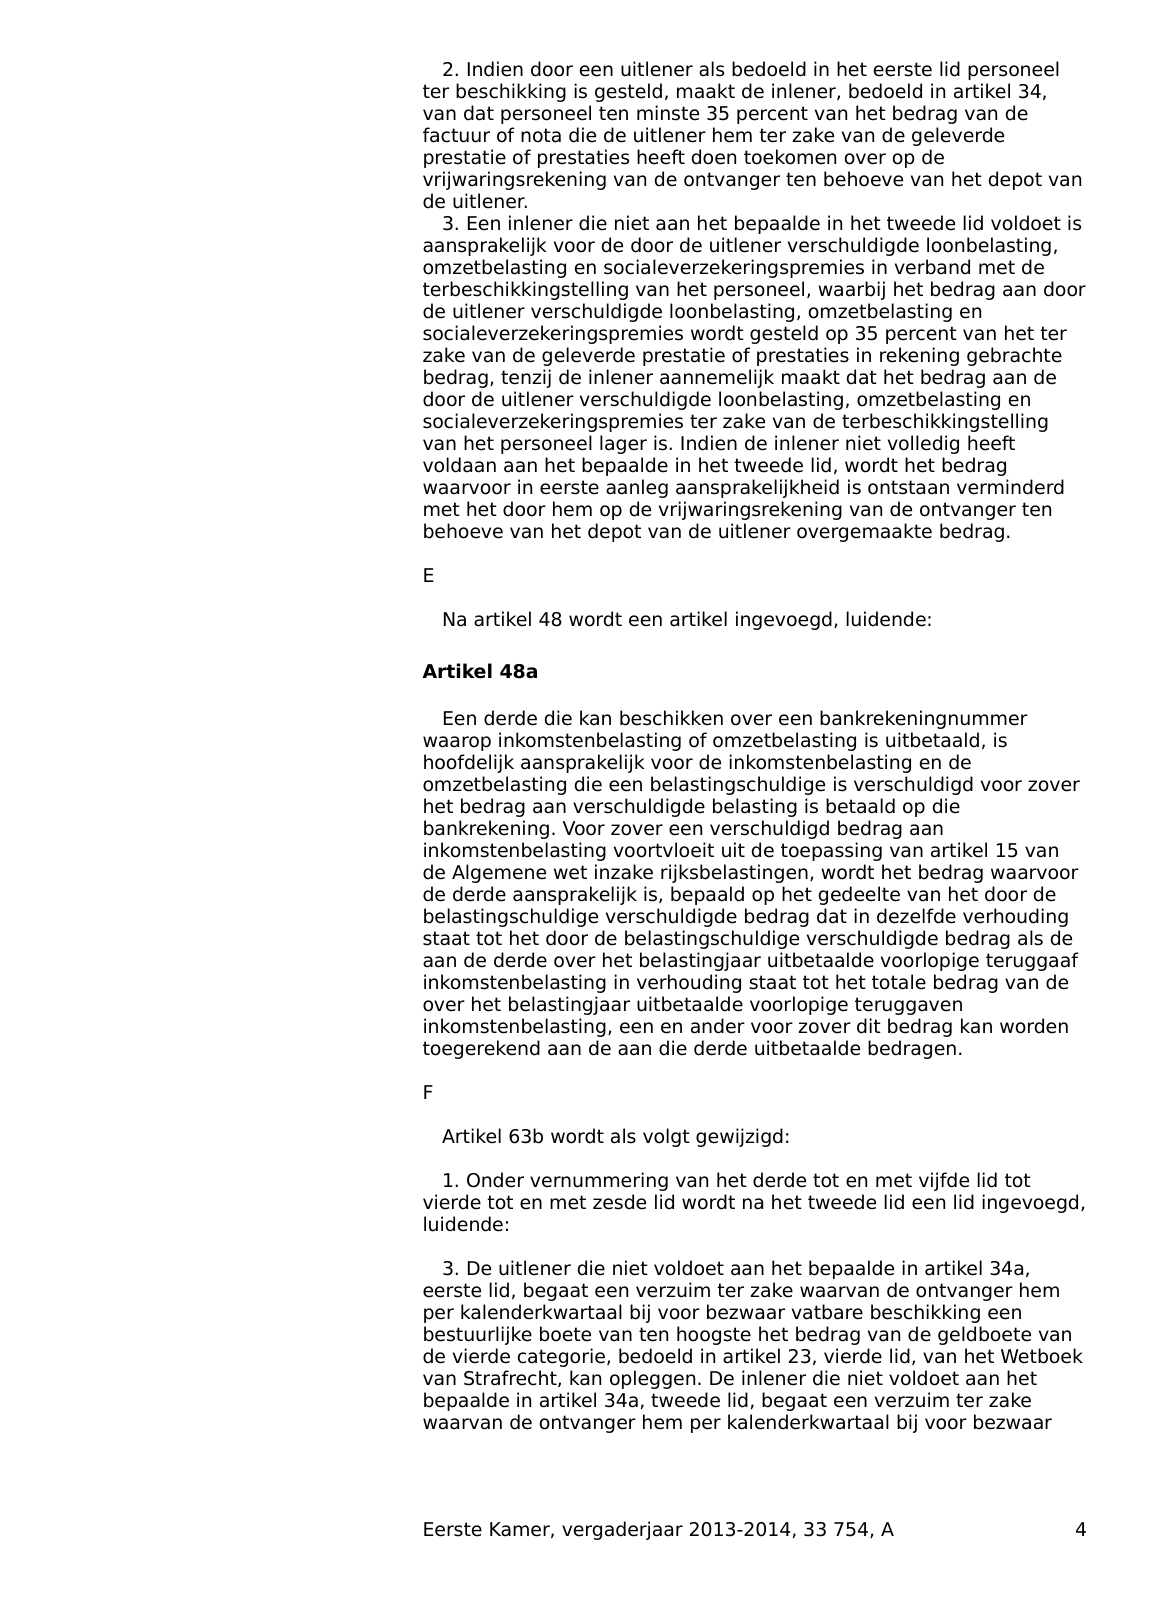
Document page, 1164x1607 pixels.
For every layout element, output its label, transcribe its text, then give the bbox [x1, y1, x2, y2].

text 3. De uitlener die niet voldoet aan het bepaalde in artikel 34a, eerste lid, begaat een verzuim ter zake waarvan de ontvanger hem per kalenderkwartaal bij voor bezwaar vatbare beschikking een bestuurlijke boete van ten hoogste het bedrag van de geldboete van de vierde categorie, bedoeld in artikel 23, vierde lid, van het Wetboek van Strafrecht, kan opleggen. De inlener die niet voldoet aan het bepaalde in artikel 34a, tweede lid, begaat een verzuim ter zake waarvan de ontvanger hem per kalenderkwartaal bij voor bezwaar [422, 1258, 1087, 1434]
text E [422, 565, 1087, 587]
text Artikel 63b wordt als volgt gewijzigd: [422, 1126, 1087, 1148]
text Na artikel 48 wordt een artikel ingevoegd, luidende: [422, 609, 1087, 631]
text 2. Indien door een uitlener als bedoeld in het eerste lid personeel ter beschikking is gesteld, maakt de inlener, bedoeld in artikel 34, van dat personeel ten minste 35 percent van het bedrag van de factuur of nota die de uitlener hem ter zake van de geleverde prestatie of prestaties heeft doen toekomen over op de vrijwaringsrekening van de ontvanger ten behoeve van het depot van de uitlener. [422, 59, 1087, 213]
text F [422, 1082, 1087, 1104]
text 3. Een inlener die niet aan het bepaalde in het tweede lid voldoet is aansprakelijk voor de door de uitlener verschuldigde loonbelasting, omzetbelasting en socialeverzekeringspremies in verband met de terbeschikkingstelling van het personeel, waarbij het bedrag aan door de uitlener verschuldigde loonbelasting, omzetbelasting en socialeverzekeringspremies wordt gesteld op 35 percent van het ter zake van de geleverde prestatie of prestaties in rekening gebrachte bedrag, tenzij de inlener aannemelijk maakt dat het bedrag aan de door de uitlener verschuldigde loonbelasting, omzetbelasting en socialeverzekeringspremies ter zake van de terbeschikkingstelling van het personeel lager is. Indien de inlener niet volledig heeft voldaan aan het bepaalde in het tweede lid, wordt het bedrag waarvoor in eerste aanleg aansprakelijkheid is ontstaan verminderd met het door hem op de vrijwaringsrekening van de ontvanger ten behoeve van het depot van de uitlener overgemaakte bedrag. [422, 213, 1087, 543]
text 1. Onder vernummering van het derde tot en met vijfde lid tot vierde tot en met zesde lid wordt na het tweede lid een lid ingevoegd, luidende: [422, 1170, 1087, 1236]
subtitle Artikel 48a [422, 661, 1087, 683]
text Een derde die kan beschikken over een bankrekeningnummer waarop inkomstenbelasting of omzetbelasting is uitbetaald, is hoofdelijk aansprakelijk voor de inkomstenbelasting en de omzetbelasting die een belastingschuldige is verschuldigd voor zover het bedrag aan verschuldigde belasting is betaald op die bankrekening. Voor zover een verschuldigd bedrag aan inkomstenbelasting voortvloeit uit de toepassing van artikel 15 van de Algemene wet inzake rijksbelastingen, wordt het bedrag waarvoor de derde aansprakelijk is, bepaald op het gedeelte van het door de belastingschuldige verschuldigde bedrag dat in dezelfde verhouding staat tot het door de belastingschuldige verschuldigde bedrag als de aan de derde over het belastingjaar uitbetaalde voorlopige teruggaaf inkomstenbelasting in verhouding staat tot het totale bedrag van de over het belastingjaar uitbetaalde voorlopige teruggaven inkomstenbelasting, een en ander voor zover dit bedrag kan worden toegerekend aan de aan die derde uitbetaalde bedragen. [422, 708, 1087, 1059]
